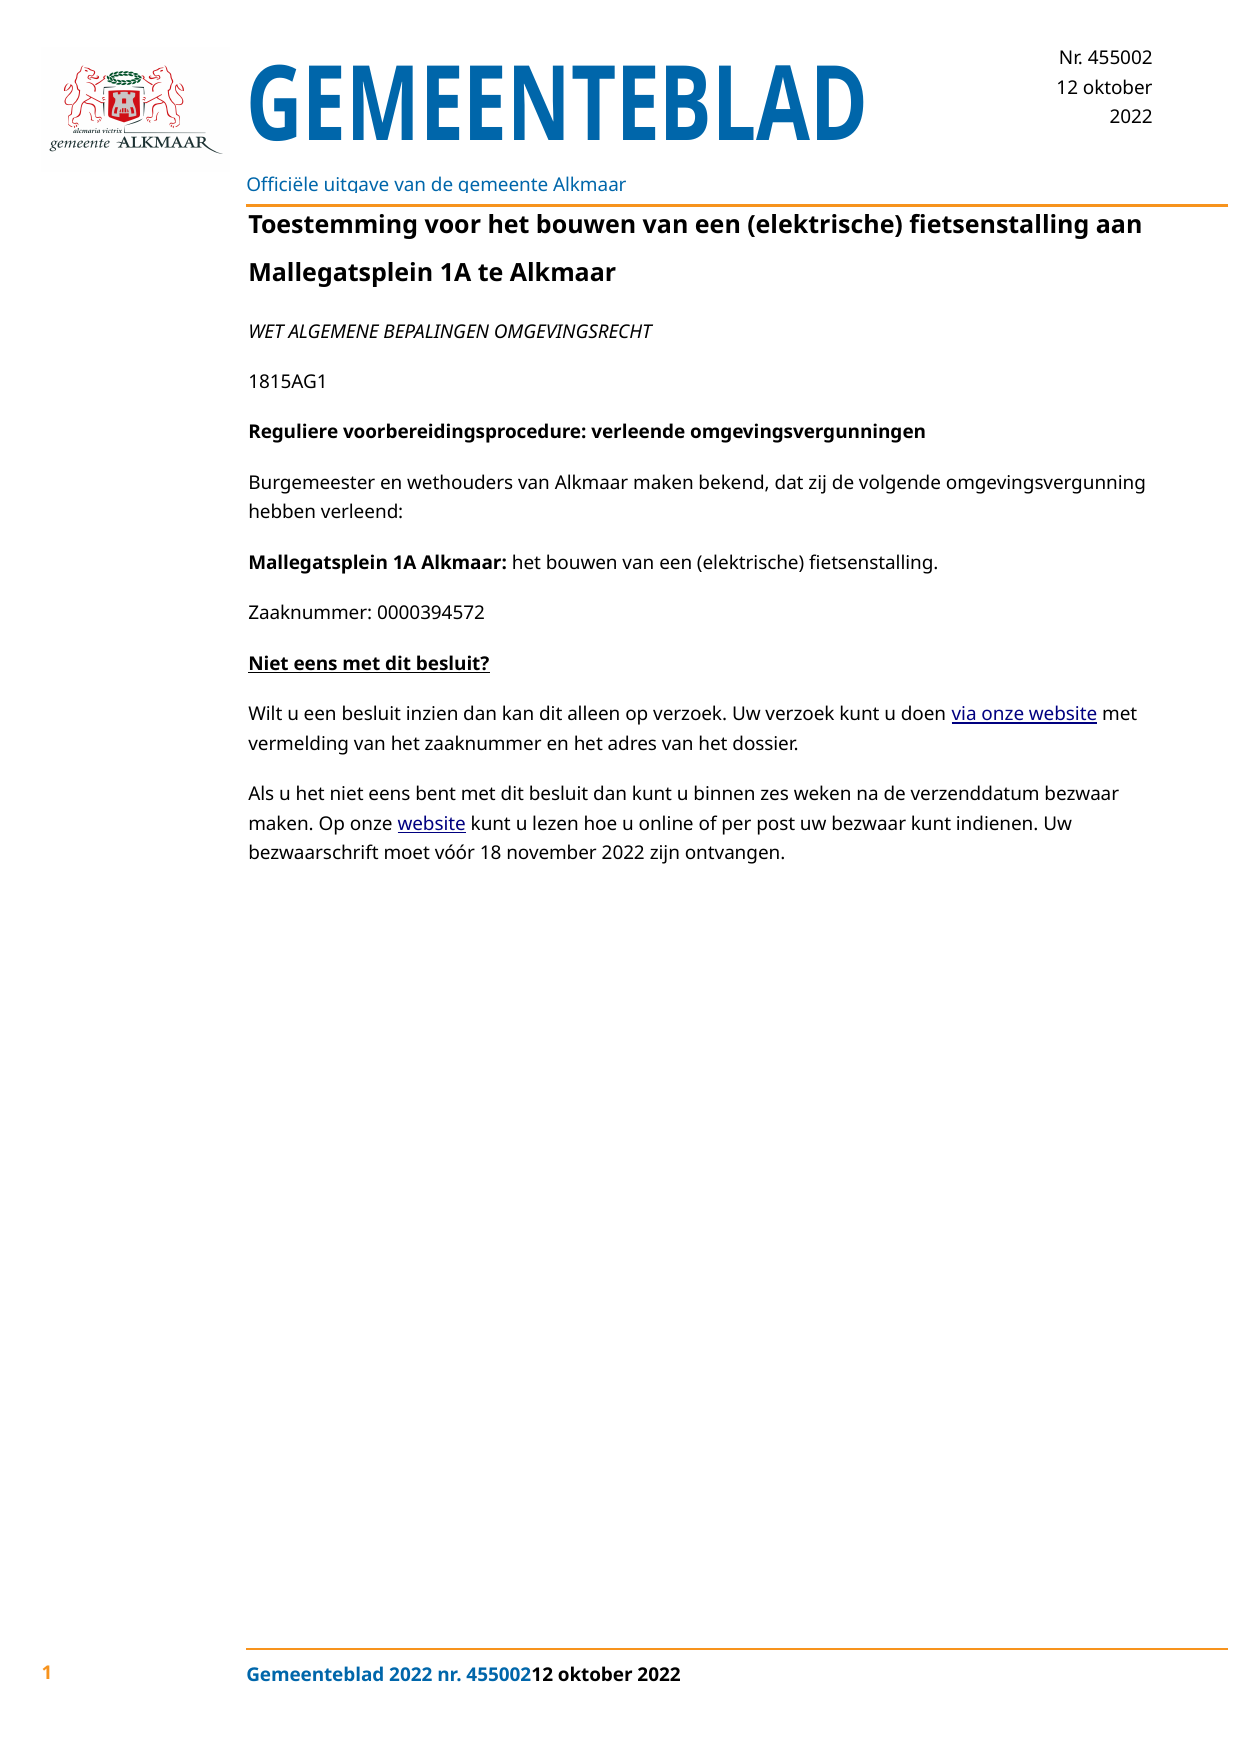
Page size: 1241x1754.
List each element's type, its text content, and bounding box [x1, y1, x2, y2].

text 1815AG1 [248, 368, 1152, 394]
text Niet eens met dit besluit? [248, 650, 1152, 676]
text Toestemming voor het bouwen van een (elektrische) fietsenstalling aan Mallegatsplein 1A te Alkmaar [248, 207, 1152, 288]
text Burgemeester en wethouders van Alkmaar maken bekend, dat zij de volgende omgevingsvergunning hebben verleend: [248, 469, 1152, 524]
text Mallegatsplein 1A Alkmaar: het bouwen van een (elektrische) fietsenstalling. [248, 549, 1152, 575]
text WET ALGEMENE BEPALINGEN OMGEVINGSRECHT [248, 318, 1152, 344]
text Als u het niet eens bent met dit besluit dan kunt u binnen zes weken na de verzenddatum bezwaar maken. Op onze website kunt u lezen hoe u online of per post uw bezwaar kunt indienen. Uw bezwaarschrift moet vóór 18 november 2022 zijn ontvangen. [248, 780, 1152, 865]
text Reguliere voorbereidingsprocedure: verleende omgevingsvergunningen [248, 419, 1152, 444]
text Wilt u een besluit inzien dan kan dit alleen op verzoek. Uw verzoek kunt u doen via onze website met vermelding van het zaaknummer en het adres van het dossier. [248, 700, 1152, 756]
text Zaaknummer: 0000394572 [248, 599, 1152, 625]
picture [41, 47, 231, 172]
